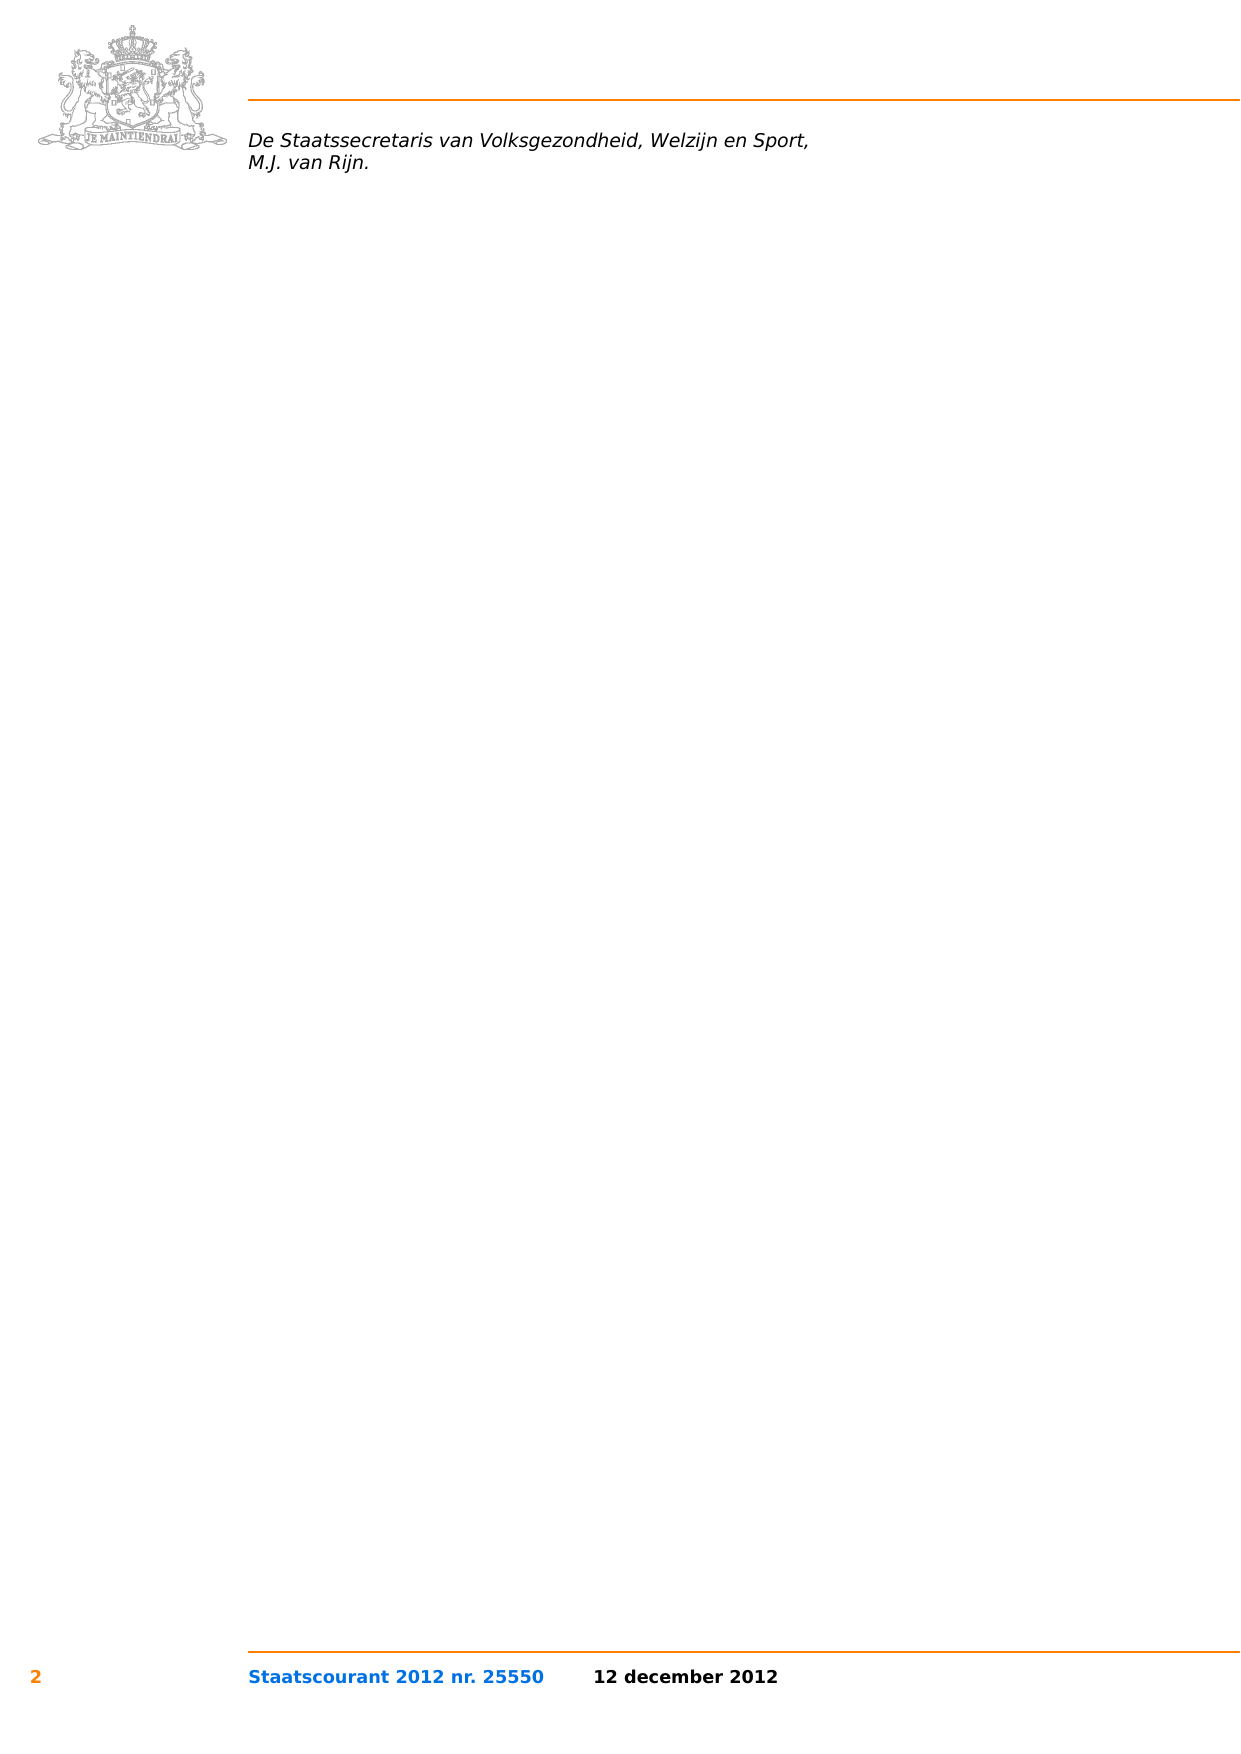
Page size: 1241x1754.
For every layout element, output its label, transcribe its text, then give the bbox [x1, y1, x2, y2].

text De Staatssecretaris van Volksgezondheid, Welzijn en Sport, M.J. van Rijn. [248, 130, 1163, 174]
picture [38, 25, 227, 150]
